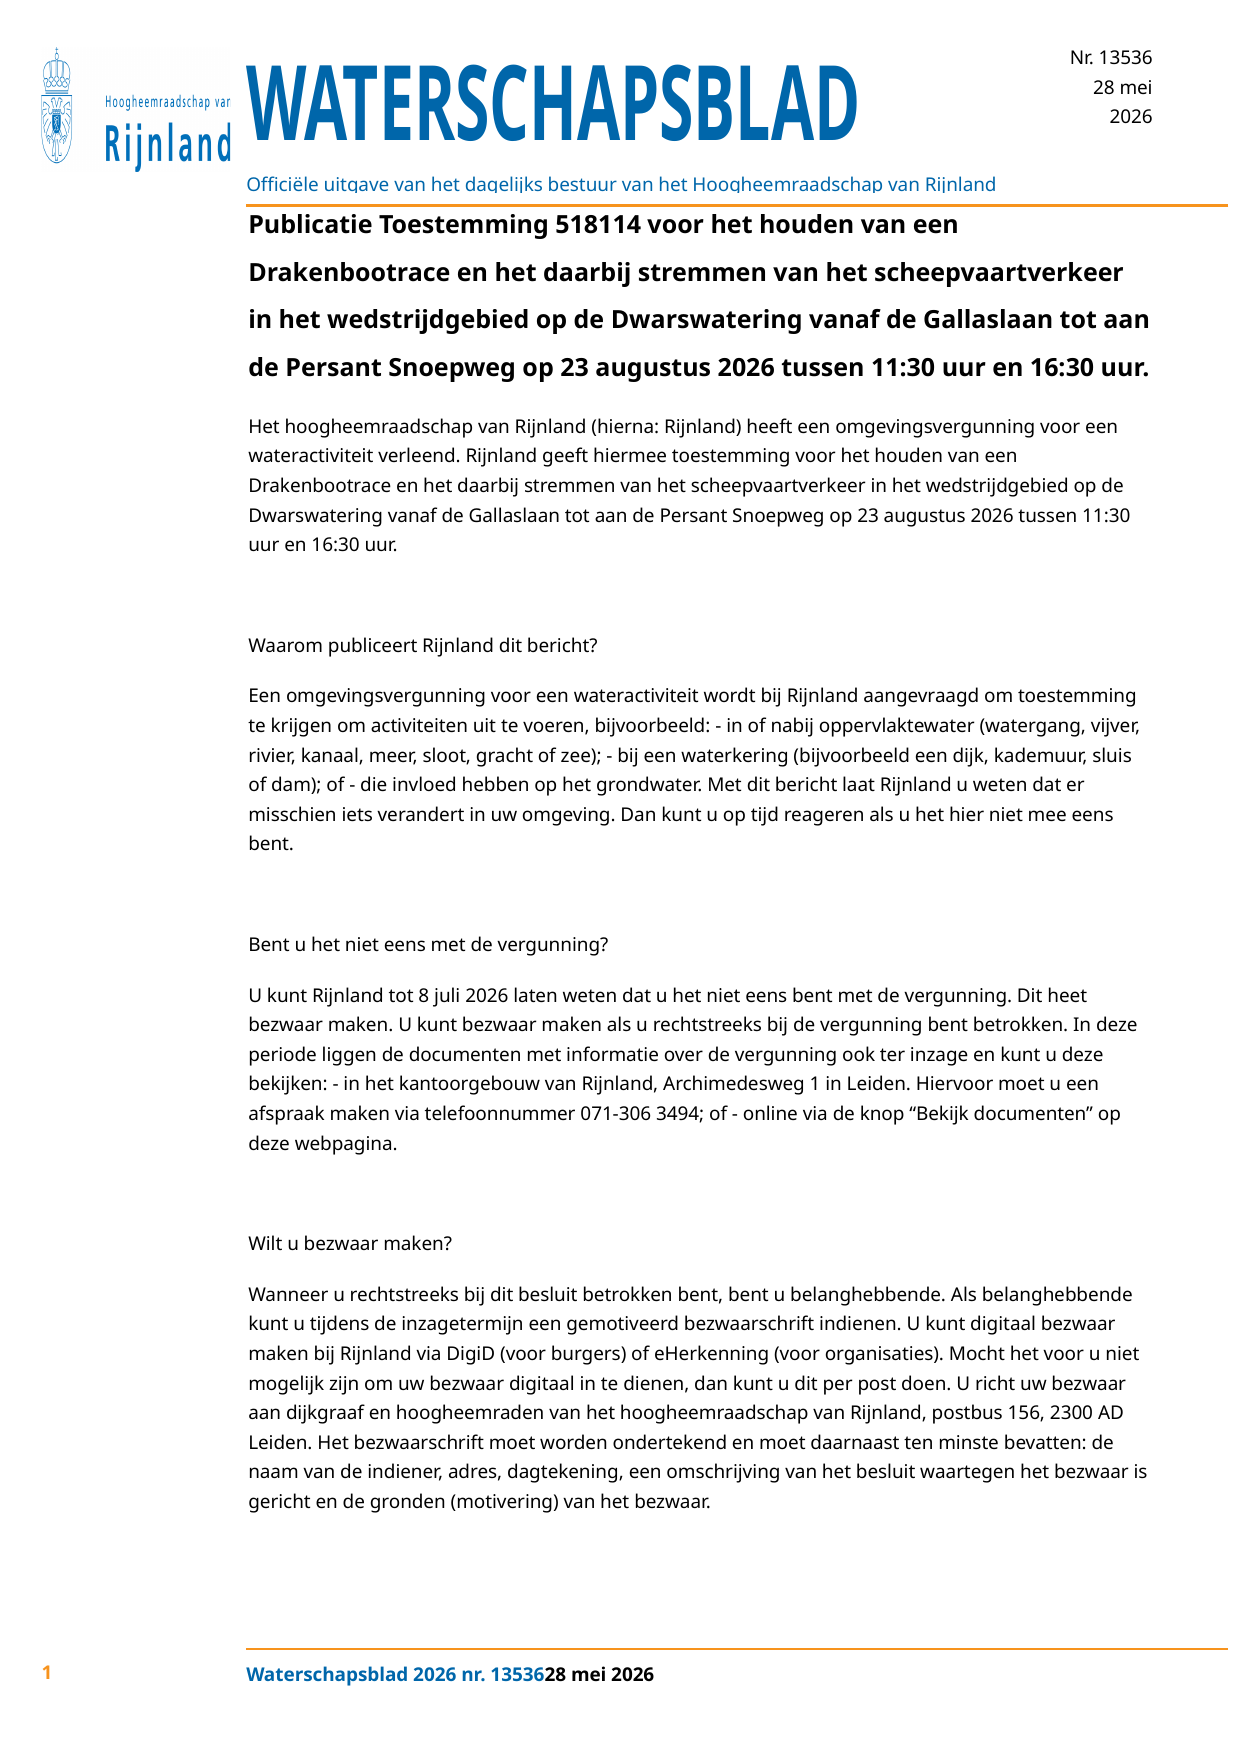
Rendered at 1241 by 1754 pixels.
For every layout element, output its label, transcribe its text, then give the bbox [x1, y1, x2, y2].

text Waarom publiceert Rijnland dit bericht? [248, 632, 1152, 658]
text Het hoogheemraadschap van Rijnland (hierna: Rijnland) heeft een omgevingsvergunning voor een wateractiviteit verleend. Rijnland geeft hiermee toestemming voor het houden van een Drakenbootrace en het daarbij stremmen van het scheepvaartverkeer in het wedstrijdgebied op de Dwarswatering vanaf de Gallaslaan tot aan de Persant Snoepweg op 23 augustus 2026 tussen 11:30 uur en 16:30 uur. [248, 413, 1152, 557]
text Wilt u bezwaar maken? [248, 1231, 1152, 1256]
text Publicatie Toestemming 518114 voor het houden van een Drakenbootrace en het daarbij stremmen van het scheepvaartverkeer in het wedstrijdgebied op de Dwarswatering vanaf de Gallaslaan tot aan de Persant Snoepweg op 23 augustus 2026 tussen 11:30 uur en 16:30 uur. [248, 207, 1152, 384]
text Wanneer u rechtstreeks bij dit besluit betrokken bent, bent u belanghebbende. Als belanghebbende kunt u tijdens de inzagetermijn een gemotiveerd bezwaarschrift indienen. U kunt digitaal bezwaar maken bij Rijnland via DigiD (voor burgers) of eHerkenning (voor organisaties). Mocht het voor u niet mogelijk zijn om uw bezwaar digitaal in te dienen, dan kunt u dit per post doen. U richt uw bezwaar aan dijkgraaf en hoogheemraden van het hoogheemraadschap van Rijnland, postbus 156, 2300 AD Leiden. Het bezwaarschrift moet worden ondertekend en moet daarnaast ten minste bevatten: de naam van de indiener, adres, dagtekening, een omschrijving van het besluit waartegen het bezwaar is gericht en de gronden (motivering) van het bezwaar. [248, 1281, 1152, 1514]
text Bent u het niet eens met de vergunning? [248, 931, 1152, 957]
text U kunt Rijnland tot 8 juli 2026 laten weten dat u het niet eens bent met de vergunning. Dit heet bezwaar maken. U kunt bezwaar maken als u rechtstreeks bij de vergunning bent betrokken. In deze periode liggen de documenten met informatie over de vergunning ook ter inzage en kunt u deze bekijken: - in het kantoorgebouw van Rijnland, Archimedesweg 1 in Leiden. Hiervoor moet u een afspraak maken via telefoonnummer 071-306 3494; of - online via de knop “Bekijk documenten” op deze webpagina. [248, 982, 1152, 1156]
picture [41, 47, 231, 172]
text Een omgevingsvergunning voor een wateractiviteit wordt bij Rijnland aangevraagd om toestemming te krijgen om activiteiten uit te voeren, bijvoorbeeld: - in of nabij oppervlaktewater (watergang, vijver, rivier, kanaal, meer, sloot, gracht of zee); - bij een waterkering (bijvoorbeeld een dijk, kademuur, sluis of dam); of - die invloed hebben op het grondwater. Met dit bericht laat Rijnland u weten dat er misschien iets verandert in uw omgeving. Dan kunt u op tijd reageren als u het hier niet mee eens bent. [248, 683, 1152, 856]
